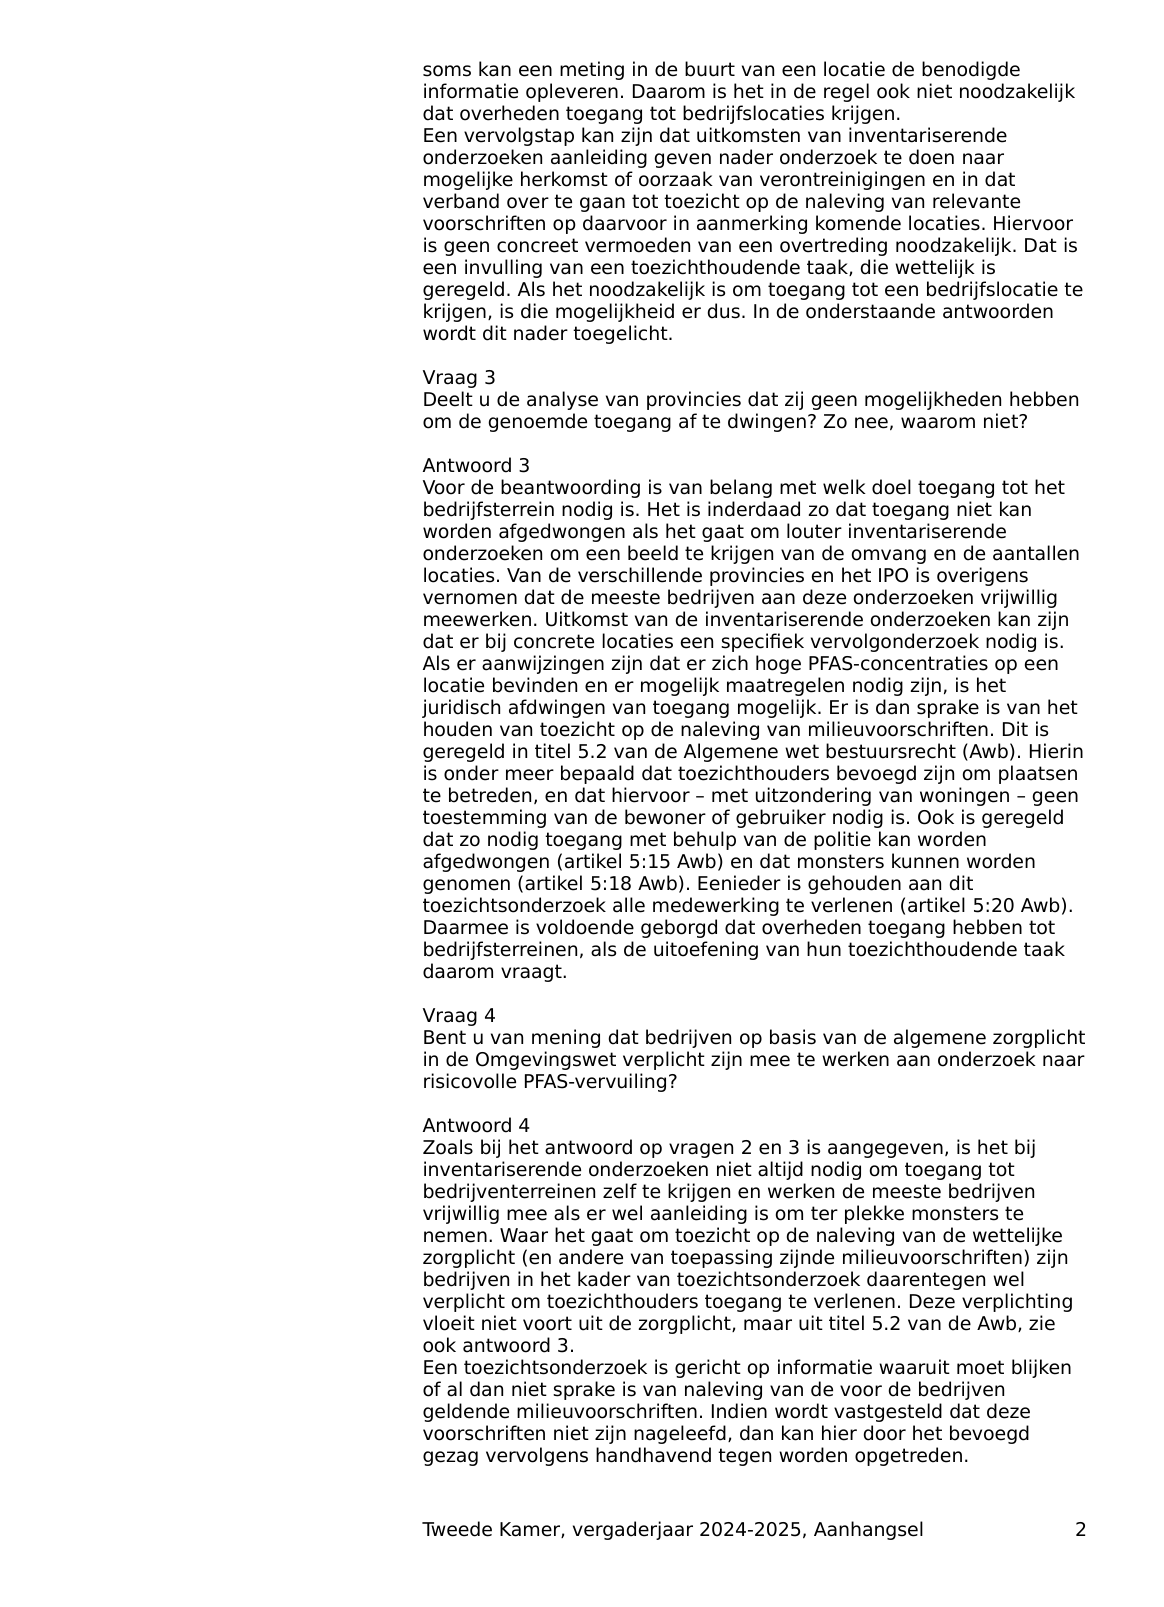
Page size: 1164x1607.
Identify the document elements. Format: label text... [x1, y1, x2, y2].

text Antwoord 4 [422, 1115, 1087, 1137]
text Antwoord 3 [422, 455, 1087, 477]
text Voor de beantwoording is van belang met welk doel toegang tot het bedrijfsterrein nodig is. Het is inderdaad zo dat toegang niet kan worden afgedwongen als het gaat om louter inventariserende onderzoeken om een beeld te krijgen van de omvang en de aantallen locaties. Van de verschillende provincies en het IPO is overigens vernomen dat de meeste bedrijven aan deze onderzoeken vrijwillig meewerken. Uitkomst van de inventariserende onderzoeken kan zijn dat er bij concrete locaties een specifiek vervolgonderzoek nodig is. [422, 477, 1087, 653]
text Vraag 4 [422, 1005, 1087, 1027]
text Bent u van mening dat bedrijven op basis van de algemene zorgplicht in de Omgevingswet verplicht zijn mee te werken aan onderzoek naar risicovolle PFAS-vervuiling? [422, 1027, 1087, 1093]
text Deelt u de analyse van provincies dat zij geen mogelijkheden hebben om de genoemde toegang af te dwingen? Zo nee, waarom niet? [422, 389, 1087, 433]
text Vraag 3 [422, 367, 1087, 389]
text Een toezichtsonderzoek is gericht op informatie waaruit moet blijken of al dan niet sprake is van naleving van de voor de bedrijven geldende milieuvoorschriften. Indien wordt vastgesteld dat deze voorschriften niet zijn nageleefd, dan kan hier door het bevoegd gezag vervolgens handhavend tegen worden opgetreden. [422, 1357, 1087, 1467]
text Een vervolgstap kan zijn dat uitkomsten van inventariserende onderzoeken aanleiding geven nader onderzoek te doen naar mogelijke herkomst of oorzaak van verontreinigingen en in dat verband over te gaan tot toezicht op de naleving van relevante voorschriften op daarvoor in aanmerking komende locaties. Hiervoor is geen concreet vermoeden van een overtreding noodzakelijk. Dat is een invulling van een toezichthoudende taak, die wettelijk is geregeld. Als het noodzakelijk is om toegang tot een bedrijfslocatie te krijgen, is die mogelijkheid er dus. In de onderstaande antwoorden wordt dit nader toegelicht. [422, 125, 1087, 345]
text soms kan een meting in de buurt van een locatie de benodigde informatie opleveren. Daarom is het in de regel ook niet noodzakelijk dat overheden toegang tot bedrijfslocaties krijgen. [422, 59, 1087, 125]
text Als er aanwijzingen zijn dat er zich hoge PFAS-concentraties op een locatie bevinden en er mogelijk maatregelen nodig zijn, is het juridisch afdwingen van toegang mogelijk. Er is dan sprake is van het houden van toezicht op de naleving van milieuvoorschriften. Dit is geregeld in titel 5.2 van de Algemene wet bestuursrecht (Awb). Hierin is onder meer bepaald dat toezichthouders bevoegd zijn om plaatsen te betreden, en dat hiervoor – met uitzondering van woningen – geen toestemming van de bewoner of gebruiker nodig is. Ook is geregeld dat zo nodig toegang met behulp van de politie kan worden afgedwongen (artikel 5:15 Awb) en dat monsters kunnen worden genomen (artikel 5:18 Awb). Eenieder is gehouden aan dit toezichtsonderzoek alle medewerking te verlenen (artikel 5:20 Awb). Daarmee is voldoende geborgd dat overheden toegang hebben tot bedrijfsterreinen, als de uitoefening van hun toezichthoudende taak daarom vraagt. [422, 653, 1087, 983]
text Zoals bij het antwoord op vragen 2 en 3 is aangegeven, is het bij inventariserende onderzoeken niet altijd nodig om toegang tot bedrijventerreinen zelf te krijgen en werken de meeste bedrijven vrijwillig mee als er wel aanleiding is om ter plekke monsters te nemen. Waar het gaat om toezicht op de naleving van de wettelijke zorgplicht (en andere van toepassing zijnde milieuvoorschriften) zijn bedrijven in het kader van toezichtsonderzoek daarentegen wel verplicht om toezichthouders toegang te verlenen. Deze verplichting vloeit niet voort uit de zorgplicht, maar uit titel 5.2 van de Awb, zie ook antwoord 3. [422, 1137, 1087, 1357]
